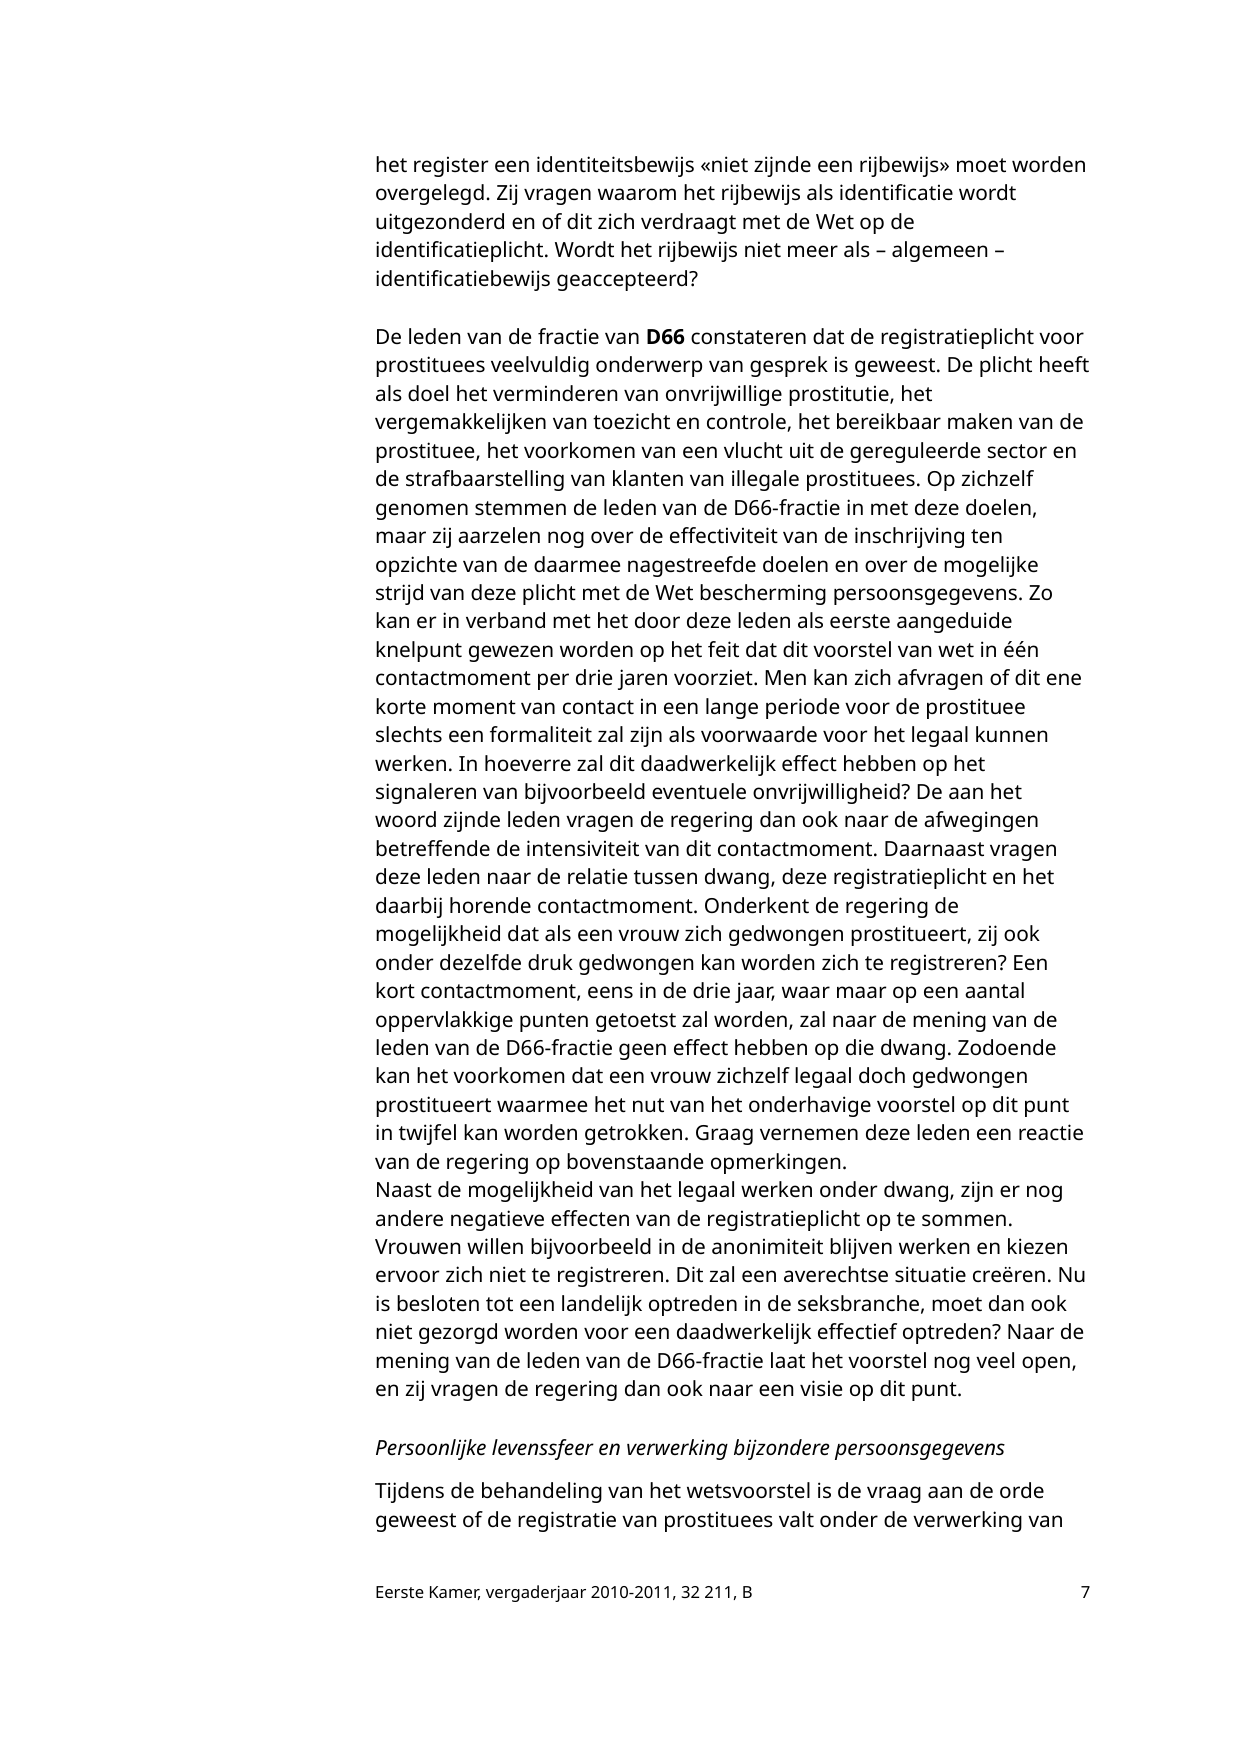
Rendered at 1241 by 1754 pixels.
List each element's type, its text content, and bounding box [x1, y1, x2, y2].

text De leden van de fractie van D66 constateren dat de registratieplicht voor prostituees veelvuldig onderwerp van gesprek is geweest. De plicht heeft als doel het verminderen van onvrijwillige prostitutie, het vergemakkelijken van toezicht en controle, het bereikbaar maken van de prostituee, het voorkomen van een vlucht uit de gereguleerde sector en de strafbaarstelling van klanten van illegale prostituees. Op zichzelf genomen stemmen de leden van de D66-fractie in met deze doelen, maar zij aarzelen nog over de effectiviteit van de inschrijving ten opzichte van de daarmee nagestreefde doelen en over de mogelijke strijd van deze plicht met de Wet bescherming persoonsgegevens. Zo kan er in verband met het door deze leden als eerste aangeduide knelpunt gewezen worden op het feit dat dit voorstel van wet in één contactmoment per drie jaren voorziet. Men kan zich afvragen of dit ene korte moment van contact in een lange periode voor de prostituee slechts een formaliteit zal zijn als voorwaarde voor het legaal kunnen werken. In hoeverre zal dit daadwerkelijk effect hebben op het signaleren van bijvoorbeeld eventuele onvrijwilligheid? De aan het woord zijnde leden vragen de regering dan ook naar de afwegingen betreffende de intensiviteit van dit contactmoment. Daarnaast vragen deze leden naar de relatie tussen dwang, deze registratieplicht en het daarbij horende contactmoment. Onderkent de regering de mogelijkheid dat als een vrouw zich gedwongen prostitueert, zij ook onder dezelfde druk gedwongen kan worden zich te registreren? Een kort contactmoment, eens in de drie jaar, waar maar op een aantal oppervlakkige punten getoetst zal worden, zal naar de mening van de leden van de D66-fractie geen effect hebben op die dwang. Zodoende kan het voorkomen dat een vrouw zichzelf legaal doch gedwongen prostitueert waarmee het nut van het onderhavige voorstel op dit punt in twijfel kan worden getrokken. Graag vernemen deze leden een reactie van de regering op bovenstaande opmerkingen. [375, 322, 1090, 1175]
text Persoonlijke levenssfeer en verwerking bijzondere persoonsgegevens [375, 1433, 1090, 1461]
text Naast de mogelijkheid van het legaal werken onder dwang, zijn er nog andere negatieve effecten van de registratieplicht op te sommen. Vrouwen willen bijvoorbeeld in de anonimiteit blijven werken en kiezen ervoor zich niet te registreren. Dit zal een averechtse situatie creëren. Nu is besloten tot een landelijk optreden in de seksbranche, moet dan ook niet gezorgd worden voor een daadwerkelijk effectief optreden? Naar de mening van de leden van de D66-fractie laat het voorstel nog veel open, en zij vragen de regering dan ook naar een visie op dit punt. [375, 1175, 1090, 1403]
text het register een identiteitsbewijs «niet zijnde een rijbewijs» moet worden overgelegd. Zij vragen waarom het rijbewijs als identificatie wordt uitgezonderd en of dit zich verdraagt met de Wet op de identificatieplicht. Wordt het rijbewijs niet meer als – algemeen – identificatiebewijs geaccepteerd? [375, 150, 1090, 292]
text Tijdens de behandeling van het wetsvoorstel is de vraag aan de orde geweest of de registratie van prostituees valt onder de verwerking van [375, 1476, 1090, 1533]
